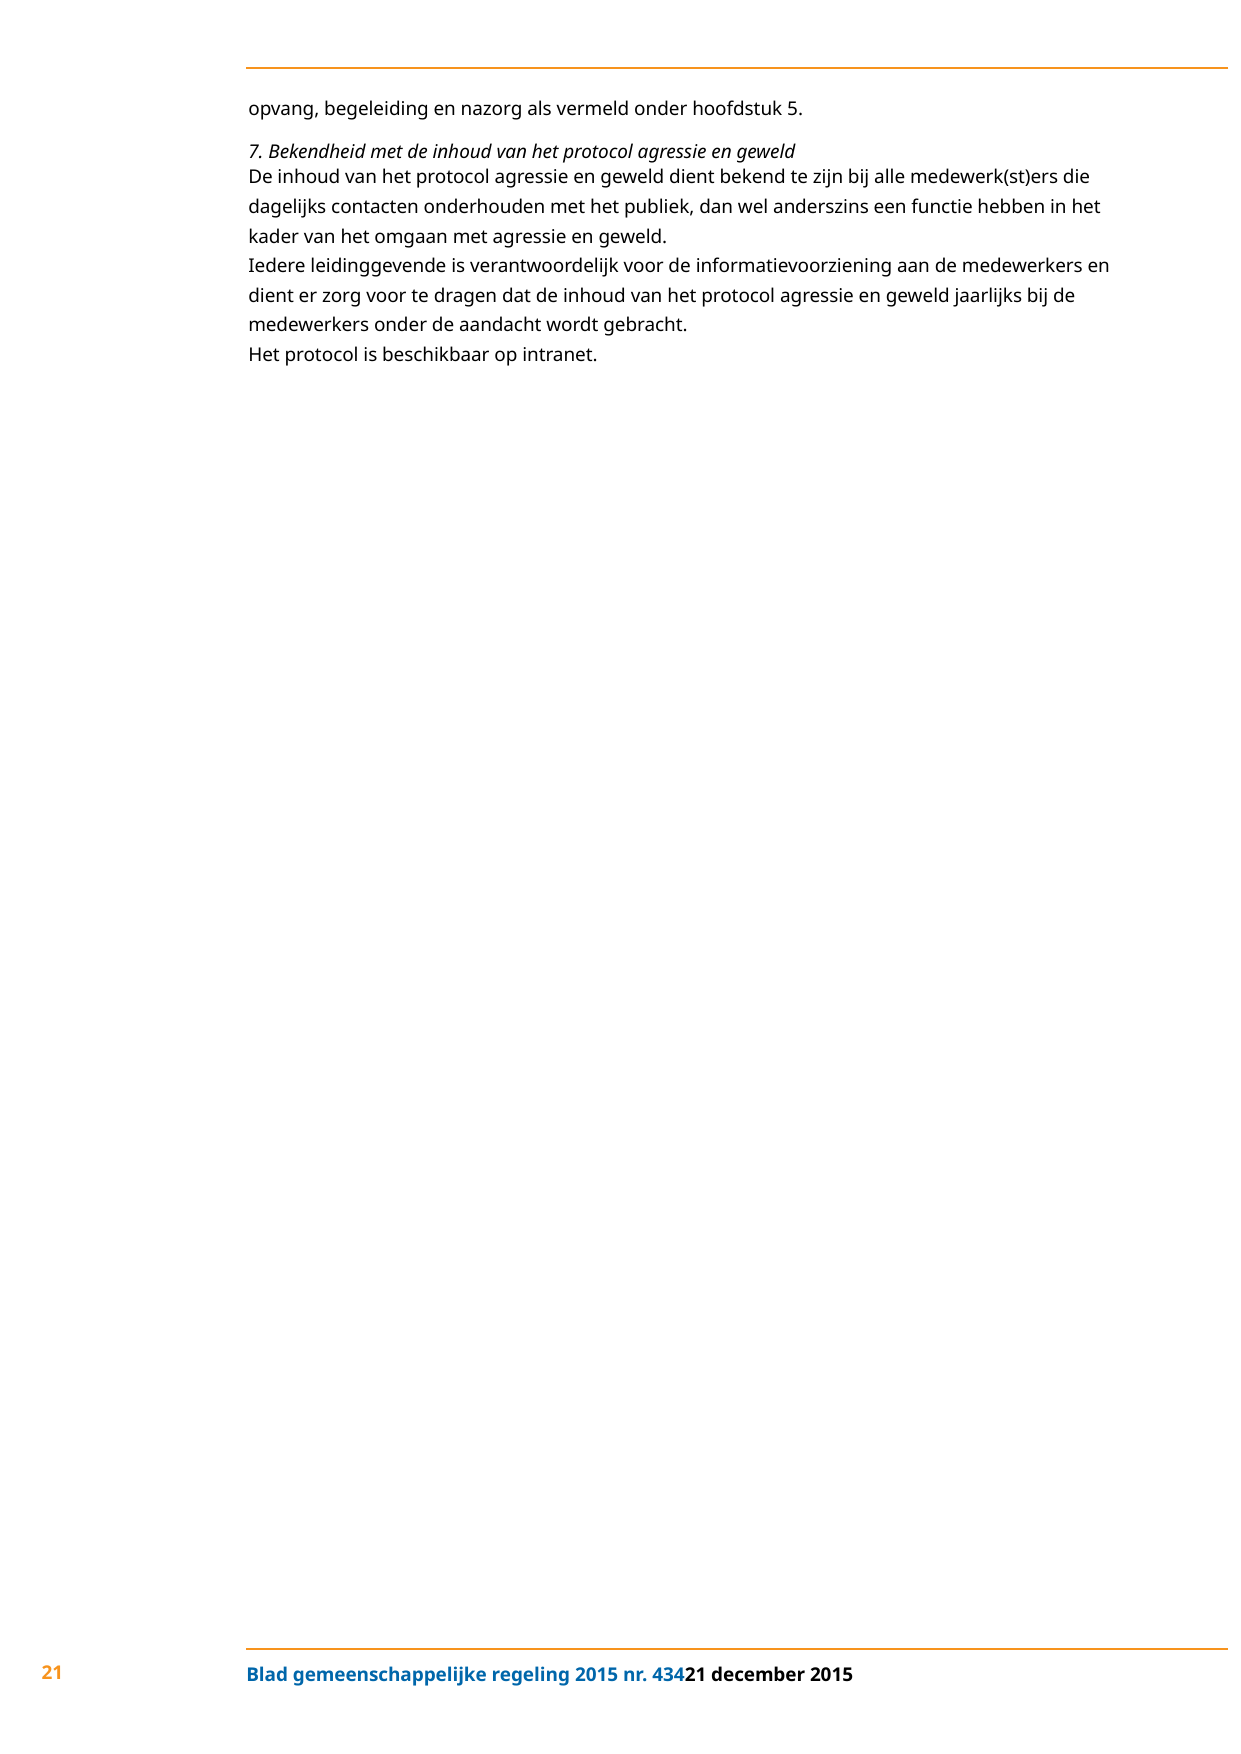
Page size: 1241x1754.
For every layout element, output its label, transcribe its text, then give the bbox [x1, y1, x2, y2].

picture [41, 47, 231, 172]
text 7. Bekendheid met de inhoud van het protocol agressie en geweld [248, 138, 1152, 164]
text Iedere leidinggevende is verantwoordelijk voor de informatievoorziening aan de medewerkers en dient er zorg voor te dragen dat de inhoud van het protocol agressie en geweld jaarlijks bij de medewerkers onder de aandacht wordt gebracht. [248, 252, 1152, 337]
text De inhoud van het protocol agressie en geweld dient bekend te zijn bij alle medewerk(st)ers die dagelijks contacten onderhouden met het publiek, dan wel anderszins een functie hebben in het kader van het omgaan met agressie en geweld. [248, 164, 1152, 248]
text Het protocol is beschikbaar op intranet. [248, 341, 1152, 367]
text opvang, begeleiding en nazorg als vermeld onder hoofdstuk 5. [248, 95, 1152, 121]
